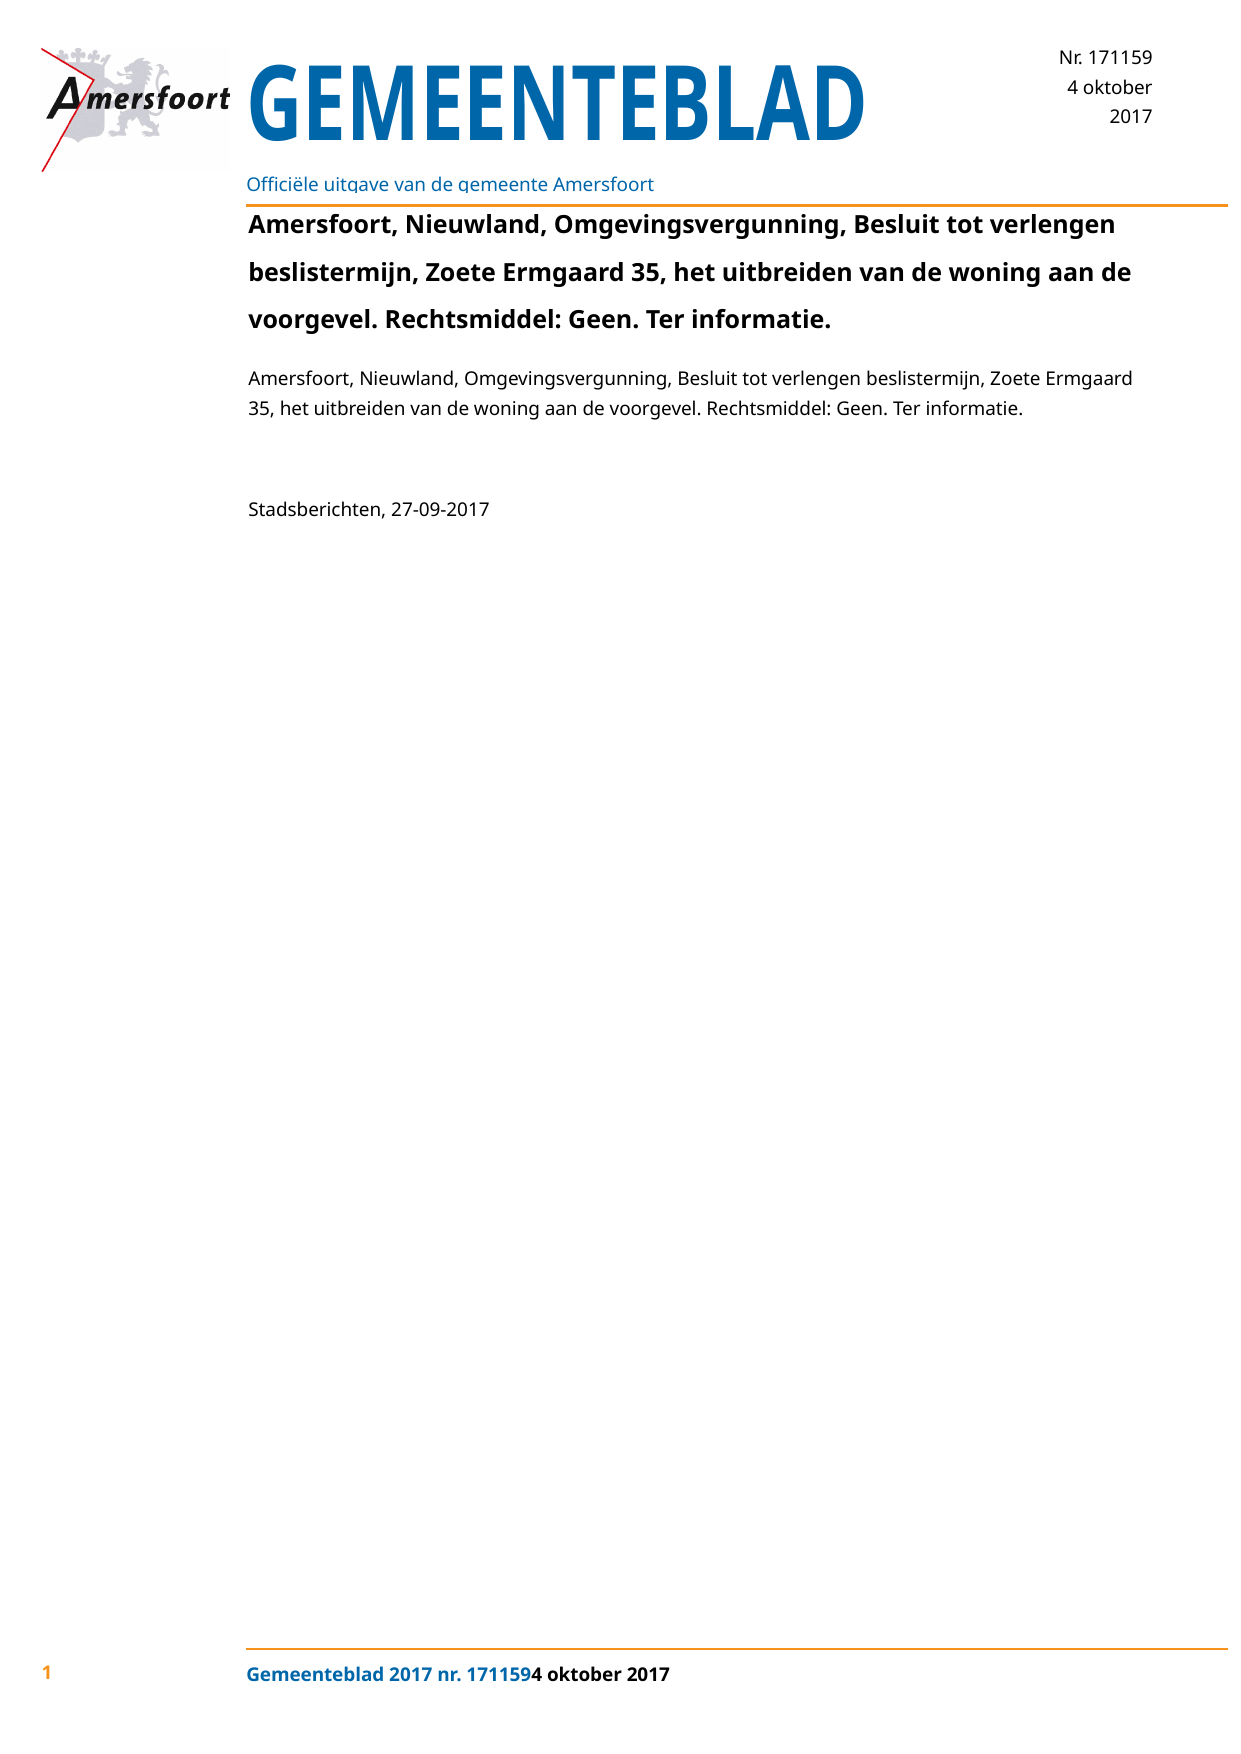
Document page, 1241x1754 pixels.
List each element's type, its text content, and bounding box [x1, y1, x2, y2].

text Stadsberichten, 27-09-2017 [248, 496, 1152, 522]
text Amersfoort, Nieuwland, Omgevingsvergunning, Besluit tot verlengen beslistermijn, Zoete Ermgaard 35, het uitbreiden van de woning aan de voorgevel. Rechtsmiddel: Geen. Ter informatie. [248, 366, 1152, 421]
picture [41, 47, 231, 172]
text Amersfoort, Nieuwland, Omgevingsvergunning, Besluit tot verlengen beslistermijn, Zoete Ermgaard 35, het uitbreiden van de woning aan de voorgevel. Rechtsmiddel: Geen. Ter informatie. [248, 207, 1152, 336]
